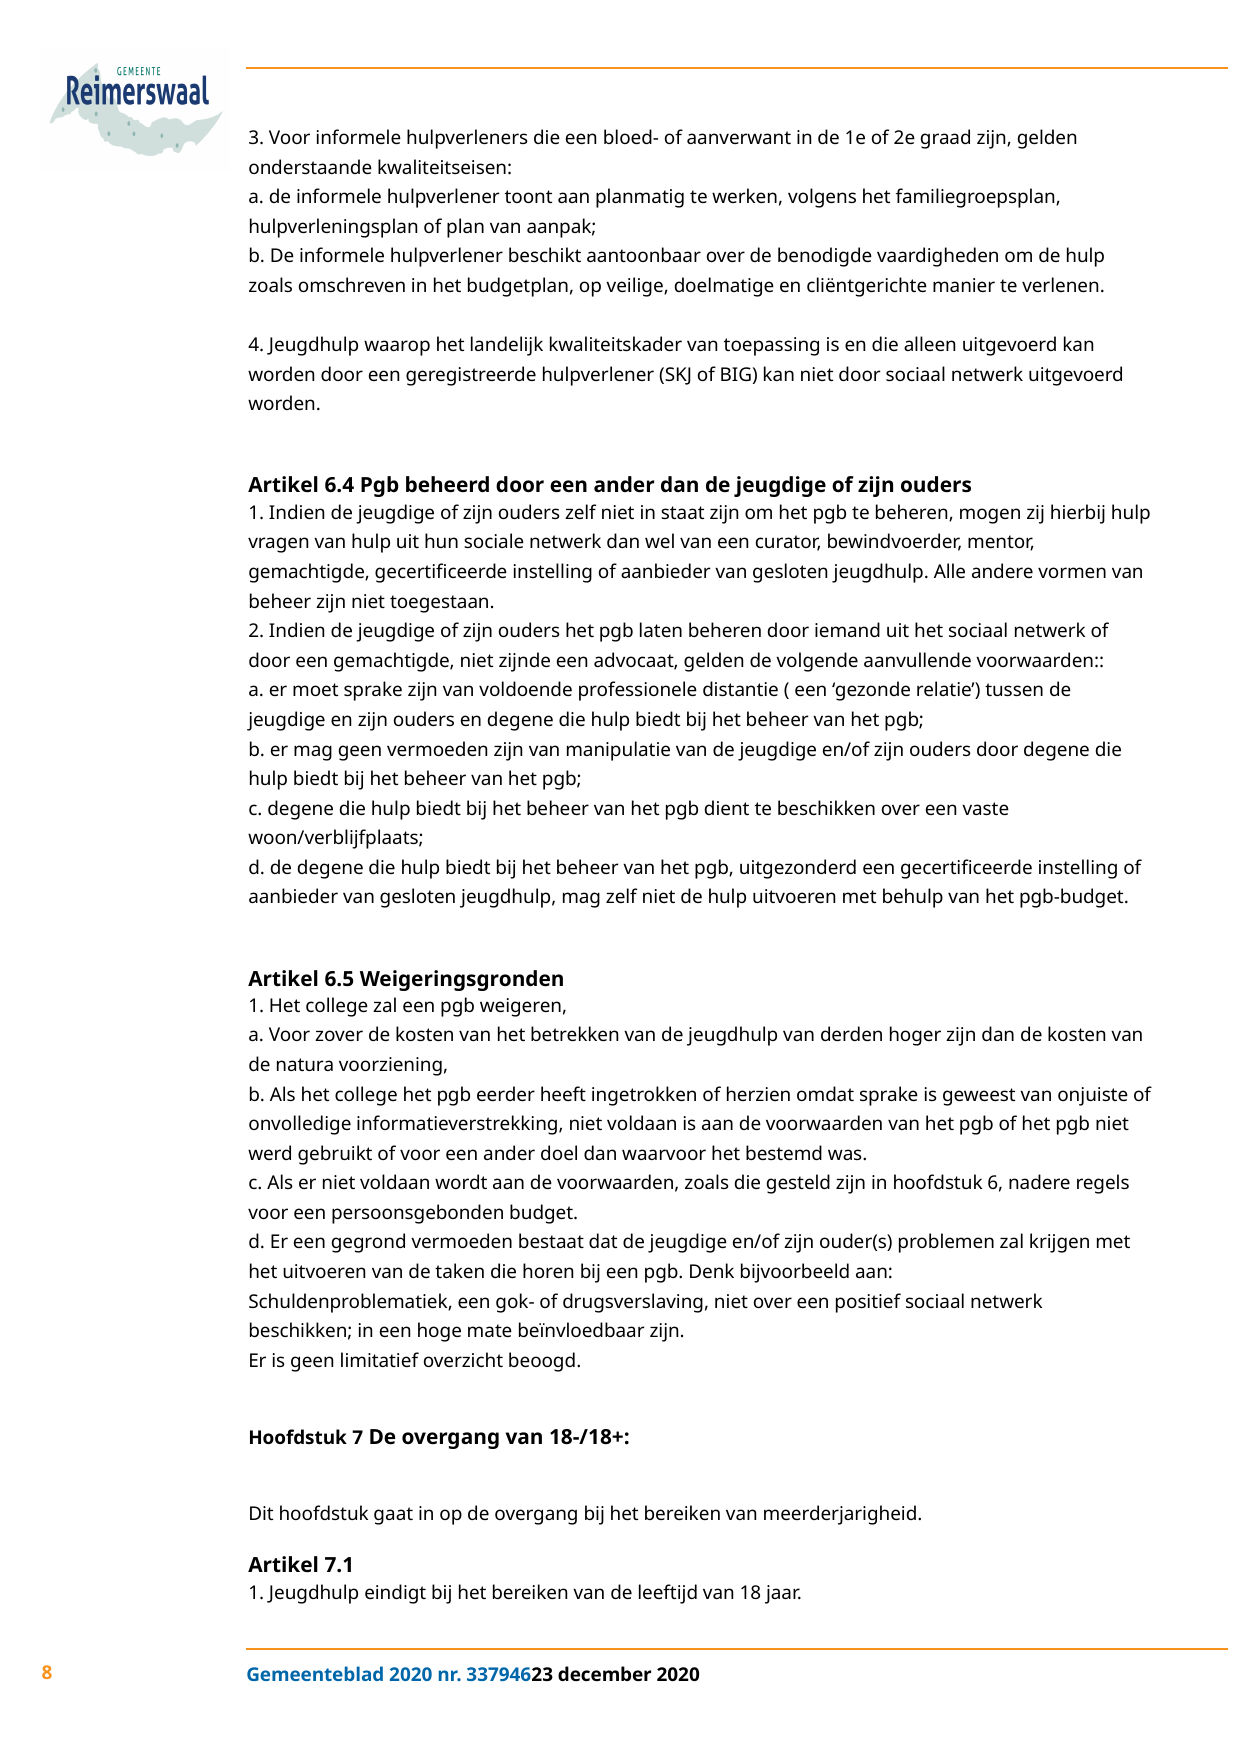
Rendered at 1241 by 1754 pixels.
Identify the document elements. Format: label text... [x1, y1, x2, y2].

text Er is geen limitatief overzicht beoogd. [248, 1347, 1152, 1373]
text c. Als er niet voldaan wordt aan de voorwaarden, zoals die gesteld zijn in hoofdstuk 6, nadere regels voor een persoonsgebonden budget. [248, 1169, 1152, 1225]
text Artikel 6.4 Pgb beheerd door een ander dan de jeugdige of zijn ouders [248, 471, 1152, 499]
text 2. Indien de jeugdige of zijn ouders het pgb laten beheren door iemand uit het sociaal netwerk of door een gemachtigde, niet zijnde een advocaat, gelden de volgende aanvullende voorwaarden:: [248, 617, 1152, 673]
text 3. Voor informele hulpverleners die een bloed- of aanverwant in de 1e of 2e graad zijn, gelden onderstaande kwaliteitseisen: [248, 124, 1152, 180]
text b. er mag geen vermoeden zijn van manipulatie van de jeugdige en/of zijn ouders door degene die hulp biedt bij het beheer van het pgb; [248, 736, 1152, 791]
text 4. Jeugdhulp waarop het landelijk kwaliteitskader van toepassing is en die alleen uitgevoerd kan worden door een geregistreerde hulpverlener (SKJ of BIG) kan niet door sociaal netwerk uitgevoerd worden. [248, 331, 1152, 416]
text Schuldenproblematiek, een gok- of drugsverslaving, niet over een positief sociaal netwerk beschikken; in een hoge mate beïnvloedbaar zijn. [248, 1288, 1152, 1343]
text 1. Jeugdhulp eindigt bij het bereiken van de leeftijd van 18 jaar. [248, 1579, 1152, 1604]
text 1. Indien de jeugdige of zijn ouders zelf niet in staat zijn om het pgb te beheren, mogen zij hierbij hulp vragen van hulp uit hun sociale netwerk dan wel van een curator, bewindvoerder, mentor, gemachtigde, gecertificeerde instelling of aanbieder van gesloten jeugdhulp. Alle andere vormen van beheer zijn niet toegestaan. [248, 499, 1152, 613]
text Artikel 7.1 [248, 1550, 1152, 1579]
text a. de informele hulpverlener toont aan planmatig te werken, volgens het familiegroepsplan, hulpverleningsplan of plan van aanpak; [248, 183, 1152, 239]
text c. degene die hulp biedt bij het beheer van het pgb dient te beschikken over een vaste woon/verblijfplaats; [248, 795, 1152, 850]
text b. De informele hulpverlener beschikt aantoonbaar over de benodigde vaardigheden om de hulp zoals omschreven in het budgetplan, op veilige, doelmatige en cliëntgerichte manier te verlenen. [248, 243, 1152, 298]
text d. de degene die hulp biedt bij het beheer van het pgb, uitgezonderd een gecertificeerde instelling of aanbieder van gesloten jeugdhulp, mag zelf niet de hulp uitvoeren met behulp van het pgb-budget. [248, 854, 1152, 909]
text Hoofdstuk 7 De overgang van 18-/18+: [248, 1422, 1152, 1451]
text Artikel 6.5 Weigeringsgronden [248, 964, 1152, 992]
picture [41, 47, 231, 172]
text a. er moet sprake zijn van voldoende professionele distantie ( een ‘gezonde relatie’) tussen de jeugdige en zijn ouders en degene die hulp biedt bij het beheer van het pgb; [248, 677, 1152, 732]
text a. Voor zover de kosten van het betrekken van de jeugdhulp van derden hoger zijn dan de kosten van de natura voorziening, [248, 1022, 1152, 1077]
text d. Er een gegrond vermoeden bestaat dat de jeugdige en/of zijn ouder(s) problemen zal krijgen met het uitvoeren van de taken die horen bij een pgb. Denk bijvoorbeeld aan: [248, 1229, 1152, 1284]
text Dit hoofdstuk gaat in op de overgang bij het bereiken van meerderjarigheid. [248, 1500, 1152, 1526]
text b. Als het college het pgb eerder heeft ingetrokken of herzien omdat sprake is geweest van onjuiste of onvolledige informatieverstrekking, niet voldaan is aan de voorwaarden van het pgb of het pgb niet werd gebruikt of voor een ander doel dan waarvoor het bestemd was. [248, 1081, 1152, 1166]
text 1. Het college zal een pgb weigeren, [248, 992, 1152, 1018]
